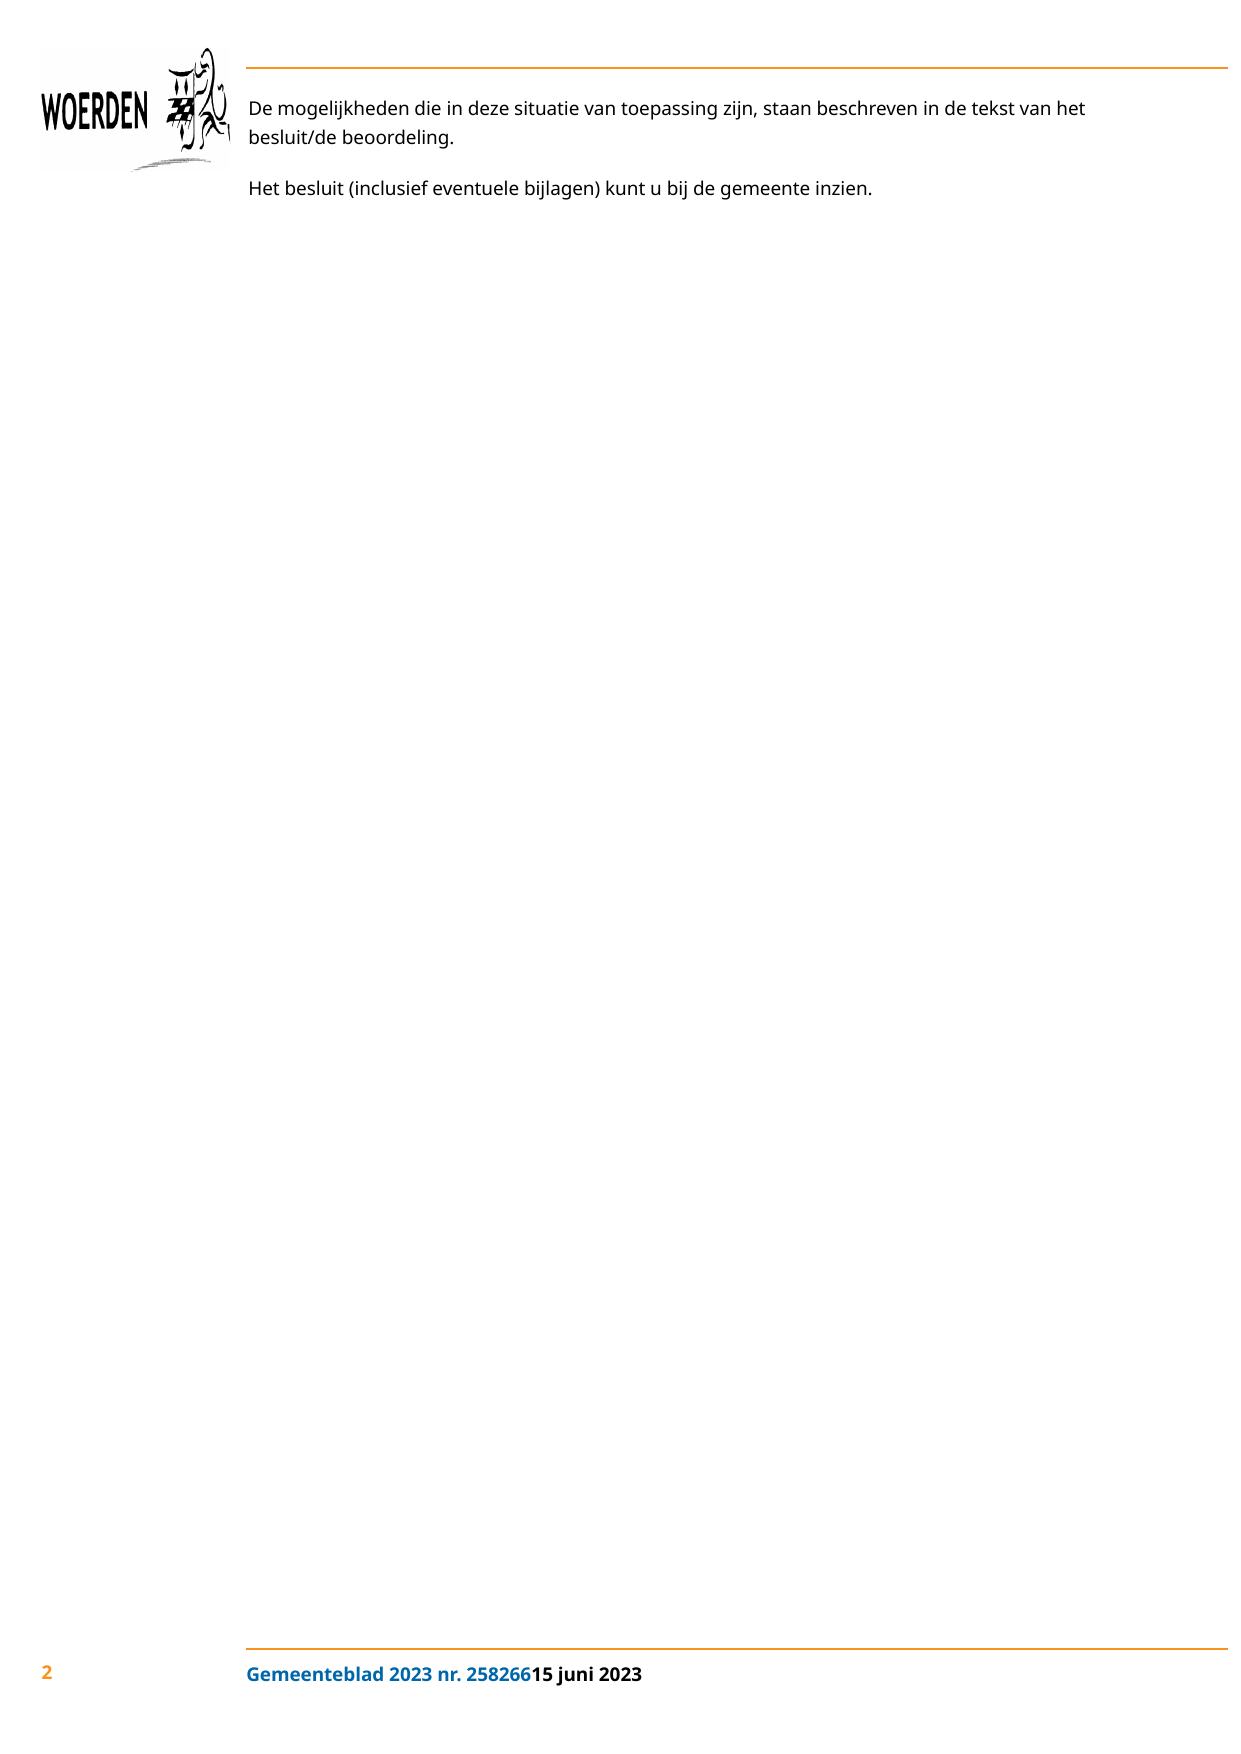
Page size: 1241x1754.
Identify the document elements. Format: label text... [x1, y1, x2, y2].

text Het besluit (inclusief eventuele bijlagen) kunt u bij de gemeente inzien. [248, 175, 1152, 201]
picture [41, 47, 231, 172]
text De mogelijkheden die in deze situatie van toepassing zijn, staan beschreven in de tekst van het besluit/de beoordeling. [248, 95, 1152, 150]
